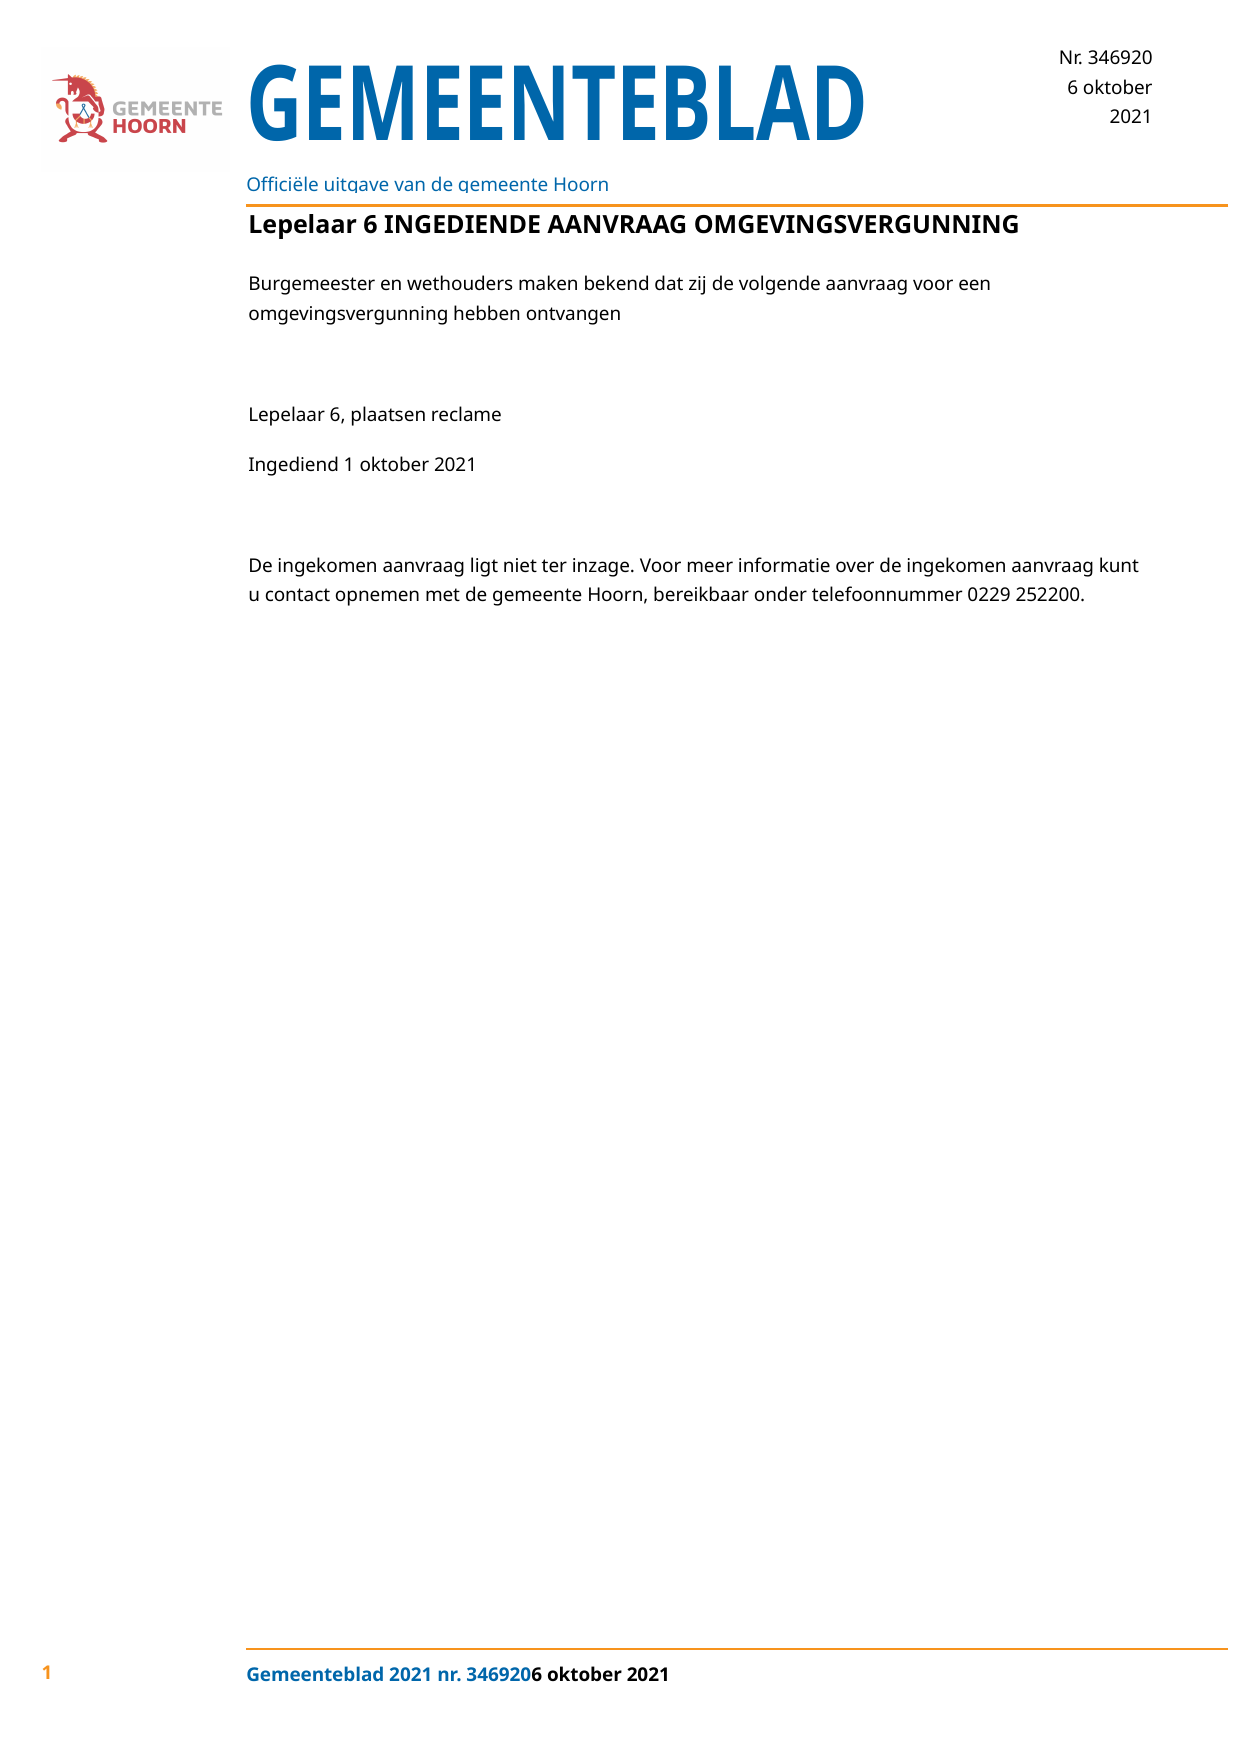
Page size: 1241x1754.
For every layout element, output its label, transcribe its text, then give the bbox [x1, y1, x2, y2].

text De ingekomen aanvraag ligt niet ter inzage. Voor meer informatie over de ingekomen aanvraag kunt u contact opnemen met de gemeente Hoorn, bereikbaar onder telefoonnummer 0229 252200. [248, 552, 1152, 607]
text Lepelaar 6, plaatsen reclame [248, 401, 1152, 426]
text Ingediend 1 oktober 2021 [248, 451, 1152, 477]
text Burgemeester en wethouders maken bekend dat zij de volgende aanvraag voor een omgevingsvergunning hebben ontvangen [248, 270, 1152, 326]
text Lepelaar 6 INGEDIENDE AANVRAAG OMGEVINGSVERGUNNING [248, 207, 1152, 241]
picture [41, 47, 231, 172]
